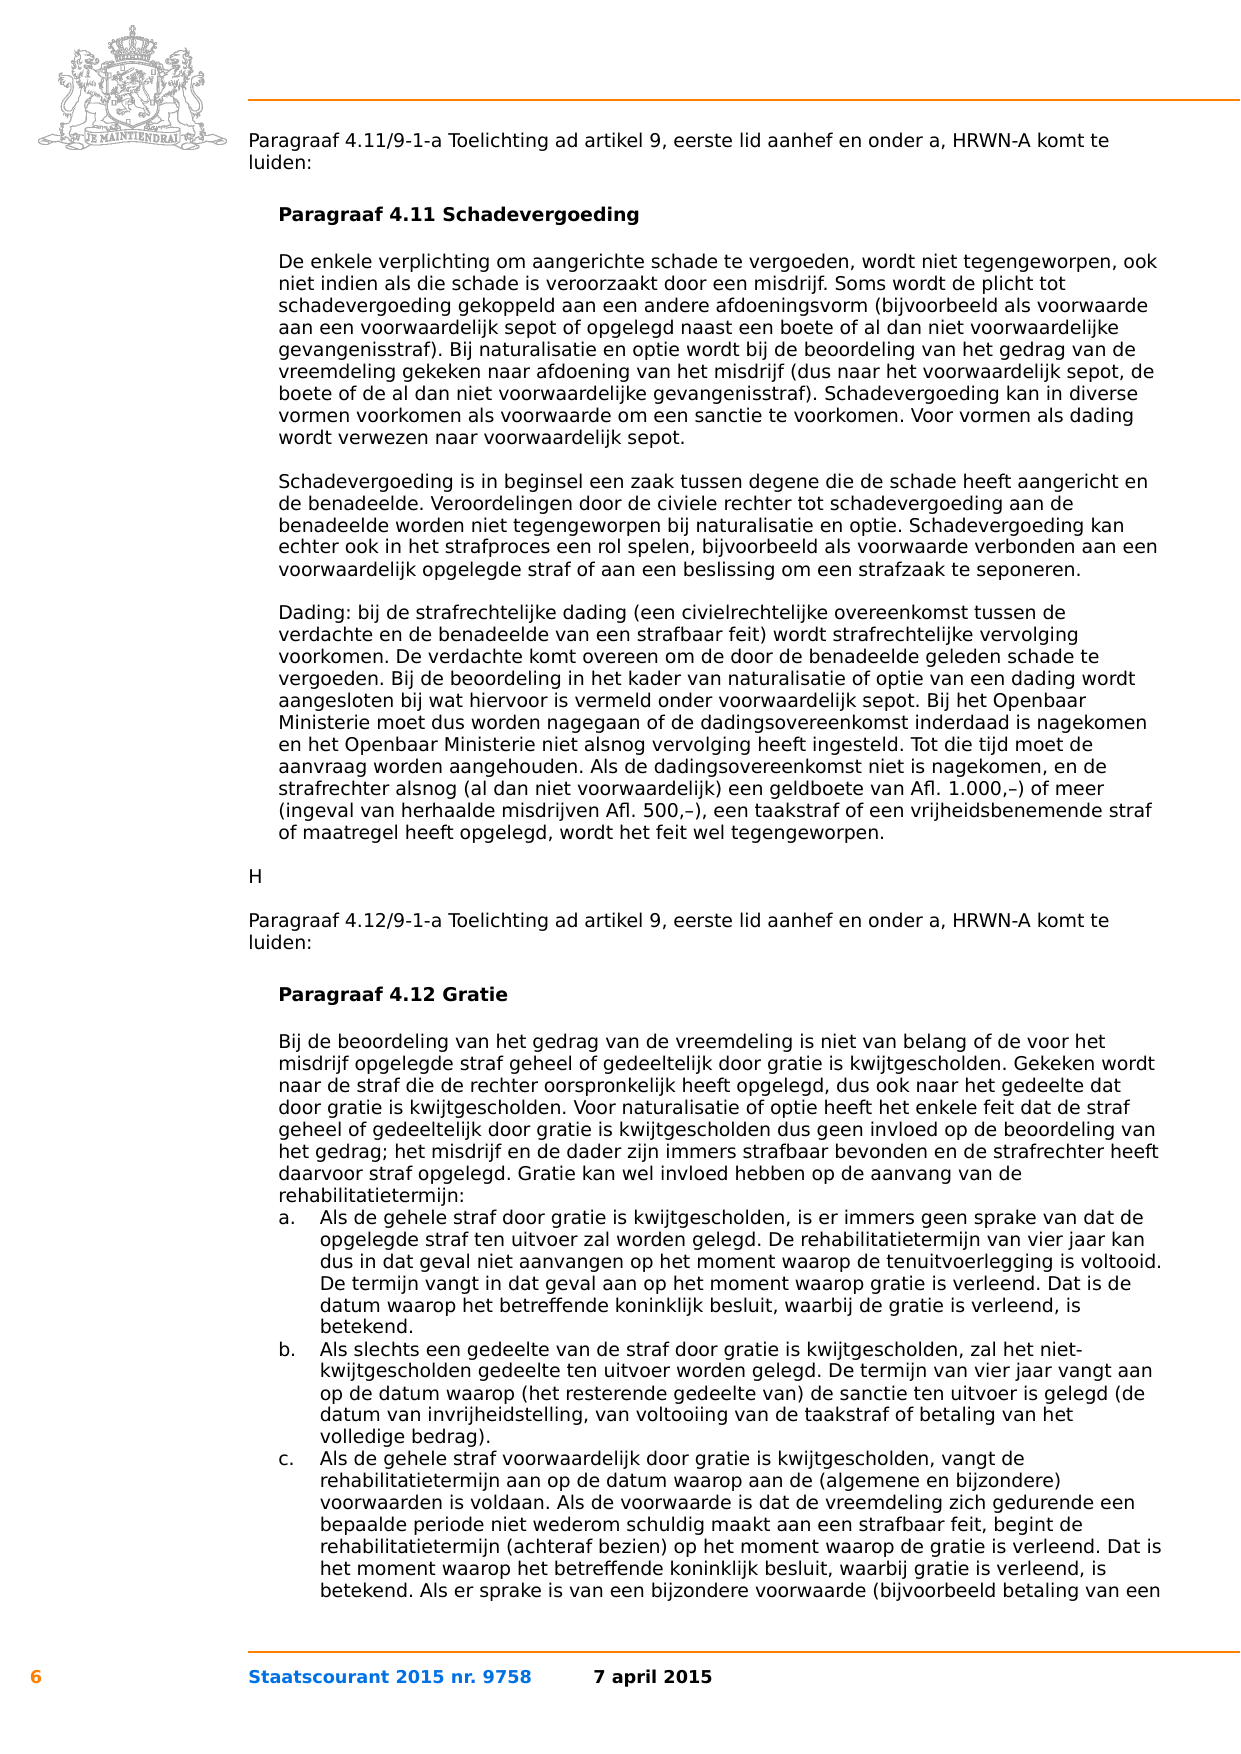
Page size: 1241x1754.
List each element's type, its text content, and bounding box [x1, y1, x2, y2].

text H [248, 866, 1163, 888]
subtitle Paragraaf 4.12 Gratie [278, 984, 1163, 1006]
text De enkele verplichting om aangerichte schade te vergoeden, wordt niet tegengeworpen, ook niet indien als die schade is veroorzaakt door een misdrijf. Soms wordt de plicht tot schadevergoeding gekoppeld aan een andere afdoeningsvorm (bijvoorbeeld als voorwaarde aan een voorwaardelijk sepot of opgelegd naast een boete of al dan niet voorwaardelijke gevangenisstraf). Bij naturalisatie en optie wordt bij de beoordeling van het gedrag van de vreemdeling gekeken naar afdoening van het misdrijf (dus naar het voorwaardelijk sepot, de boete of de al dan niet voorwaardelijke gevangenisstraf). Schadevergoeding kan in diverse vormen voorkomen als voorwaarde om een sanctie te voorkomen. Voor vormen als dading wordt verwezen naar voorwaardelijk sepot. [278, 251, 1163, 449]
text a. Als de gehele straf door gratie is kwijtgescholden, is er immers geen sprake van dat de opgelegde straf ten uitvoer zal worden gelegd. De rehabilitatietermijn van vier jaar kan dus in dat geval niet aanvangen op het moment waarop de tenuitvoerlegging is voltooid. De termijn vangt in dat geval aan op het moment waarop gratie is verleend. Dat is de datum waarop het betreffende koninklijk besluit, waarbij de gratie is verleend, is betekend. [278, 1207, 1163, 1338]
text b. Als slechts een gedeelte van de straf door gratie is kwijtgescholden, zal het niet-kwijtgescholden gedeelte ten uitvoer worden gelegd. De termijn van vier jaar vangt aan op de datum waarop (het resterende gedeelte van) de sanctie ten uitvoer is gelegd (de datum van invrijheidstelling, van voltooiing van de taakstraf of betaling van het volledige bedrag). [278, 1338, 1163, 1448]
text Dading: bij de strafrechtelijke dading (een civielrechtelijke overeenkomst tussen de verdachte en de benadeelde van een strafbaar feit) wordt strafrechtelijke vervolging voorkomen. De verdachte komt overeen om de door de benadeelde geleden schade te vergoeden. Bij de beoordeling in het kader van naturalisatie of optie van een dading wordt aangesloten bij wat hiervoor is vermeld onder voorwaardelijk sepot. Bij het Openbaar Ministerie moet dus worden nagegaan of de dadingsovereenkomst inderdaad is nagekomen en het Openbaar Ministerie niet alsnog vervolging heeft ingesteld. Tot die tijd moet de aanvraag worden aangehouden. Als de dadingsovereenkomst niet is nagekomen, en de strafrechter alsnog (al dan niet voorwaardelijk) een geldboete van Afl. 1.000,–) of meer (ingeval van herhaalde misdrijven Afl. 500,–), een taakstraf of een vrijheidsbenemende straf of maatregel heeft opgelegd, wordt het feit wel tegengeworpen. [278, 602, 1163, 844]
text Bij de beoordeling van het gedrag van de vreemdeling is niet van belang of de voor het misdrijf opgelegde straf geheel of gedeeltelijk door gratie is kwijtgescholden. Gekeken wordt naar de straf die de rechter oorspronkelijk heeft opgelegd, dus ook naar het gedeelte dat door gratie is kwijtgescholden. Voor naturalisatie of optie heeft het enkele feit dat de straf geheel of gedeeltelijk door gratie is kwijtgescholden dus geen invloed op de beoordeling van het gedrag; het misdrijf en de dader zijn immers strafbaar bevonden en de strafrechter heeft daarvoor straf opgelegd. Gratie kan wel invloed hebben op de aanvang van de rehabilitatietermijn: [278, 1031, 1163, 1207]
subtitle Paragraaf 4.11 Schadevergoeding [278, 204, 1163, 226]
text Schadevergoeding is in beginsel een zaak tussen degene die de schade heeft aangericht en de benadeelde. Veroordelingen door de civiele rechter tot schadevergoeding aan de benadeelde worden niet tegengeworpen bij naturalisatie en optie. Schadevergoeding kan echter ook in het strafproces een rol spelen, bijvoorbeeld als voorwaarde verbonden aan een voorwaardelijk opgelegde straf of aan een beslissing om een strafzaak te seponeren. [278, 471, 1163, 580]
text c. Als de gehele straf voorwaardelijk door gratie is kwijtgescholden, vangt de rehabilitatietermijn aan op de datum waarop aan de (algemene en bijzondere) voorwaarden is voldaan. Als de voorwaarde is dat de vreemdeling zich gedurende een bepaalde periode niet wederom schuldig maakt aan een strafbaar feit, begint de rehabilitatietermijn (achteraf bezien) op het moment waarop de gratie is verleend. Dat is het moment waarop het betreffende koninklijk besluit, waarbij gratie is verleend, is betekend. Als er sprake is van een bijzondere voorwaarde (bijvoorbeeld betaling van een [278, 1448, 1163, 1602]
text Paragraaf 4.12/9-1-a Toelichting ad artikel 9, eerste lid aanhef en onder a, HRWN-A komt te luiden: [248, 910, 1163, 954]
picture [38, 25, 227, 150]
text Paragraaf 4.11/9-1-a Toelichting ad artikel 9, eerste lid aanhef en onder a, HRWN-A komt te luiden: [248, 130, 1163, 174]
